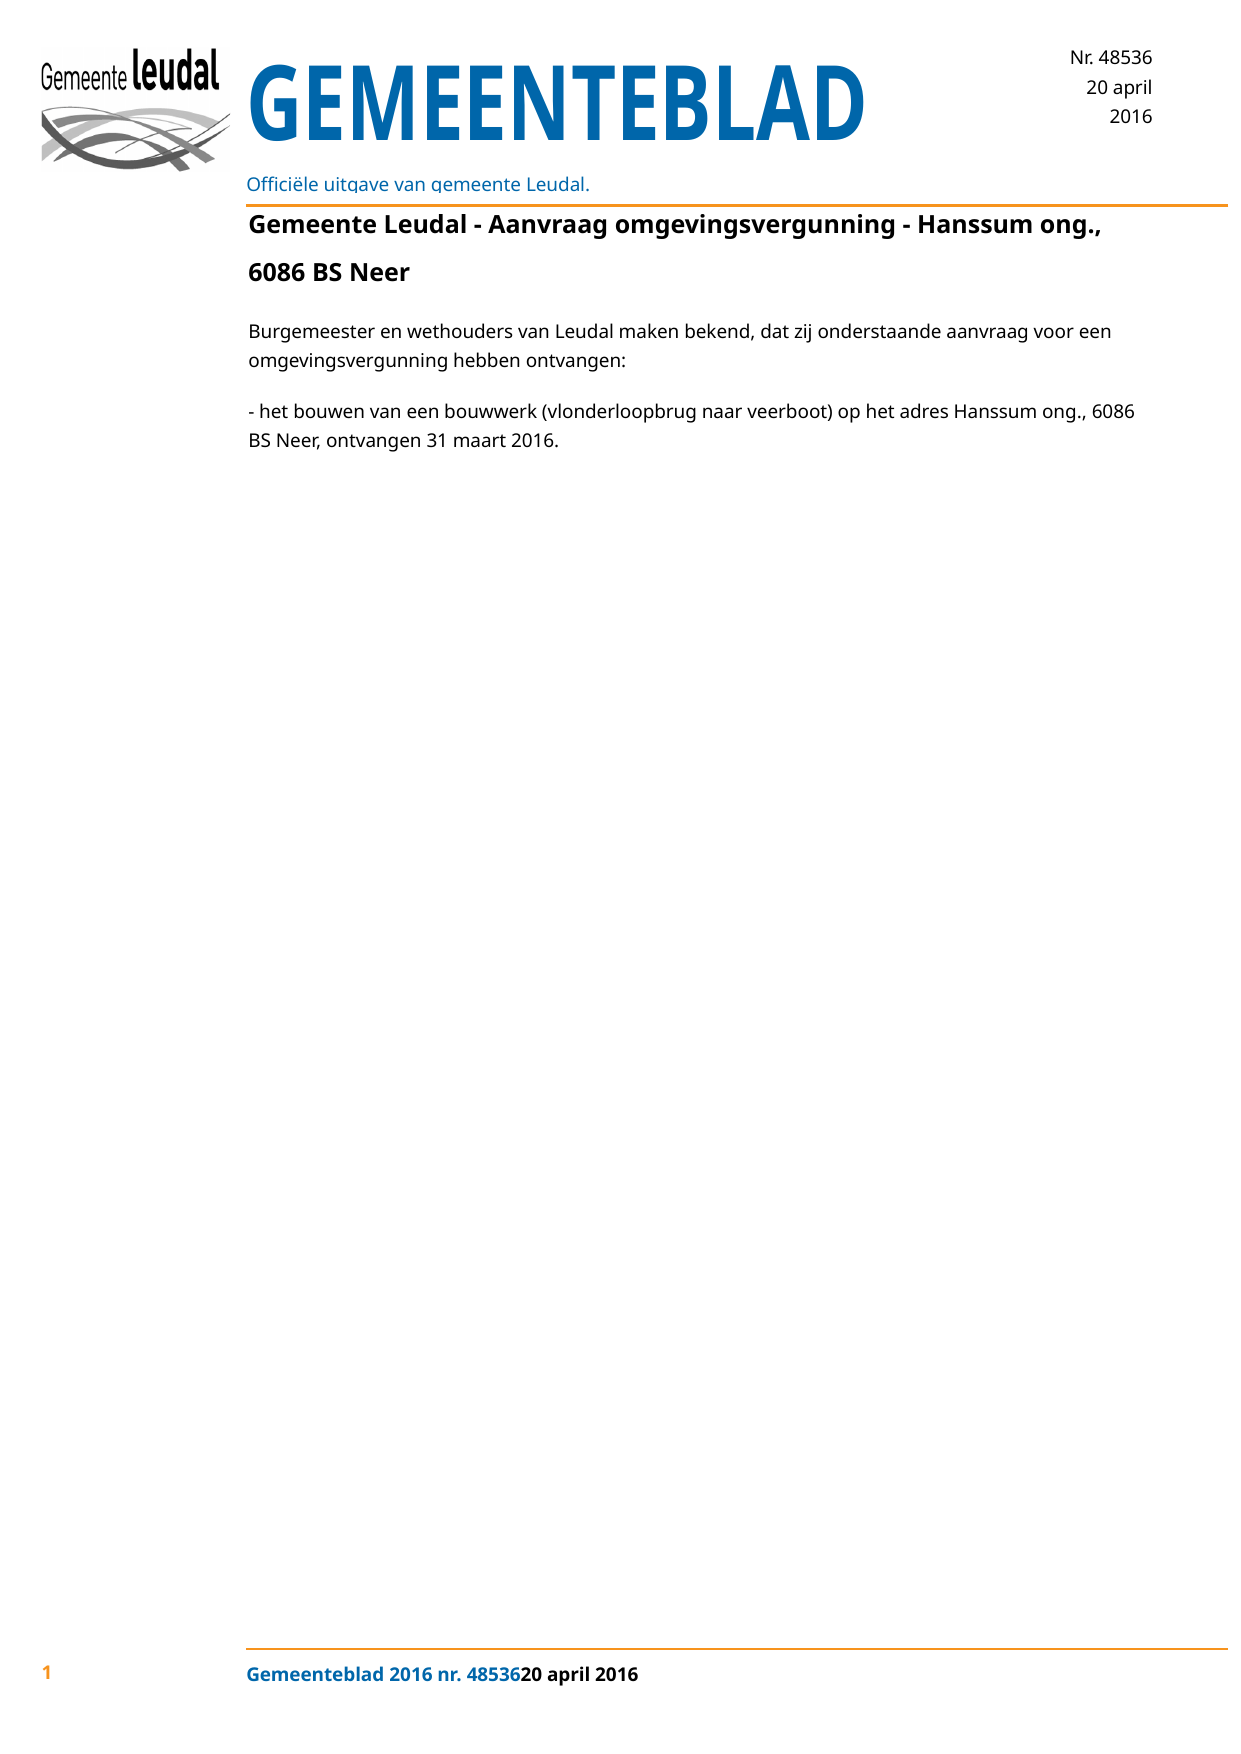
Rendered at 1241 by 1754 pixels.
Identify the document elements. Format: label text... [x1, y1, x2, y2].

text - het bouwen van een bouwwerk (vlonderloopbrug naar veerboot) op het adres Hanssum ong., 6086 BS Neer, ontvangen 31 maart 2016. [248, 398, 1152, 453]
text Burgemeester en wethouders van Leudal maken bekend, dat zij onderstaande aanvraag voor een omgevingsvergunning hebben ontvangen: [248, 318, 1152, 373]
text Gemeente Leudal - Aanvraag omgevingsvergunning - Hanssum ong., 6086 BS Neer [248, 207, 1152, 288]
picture [41, 47, 231, 172]
